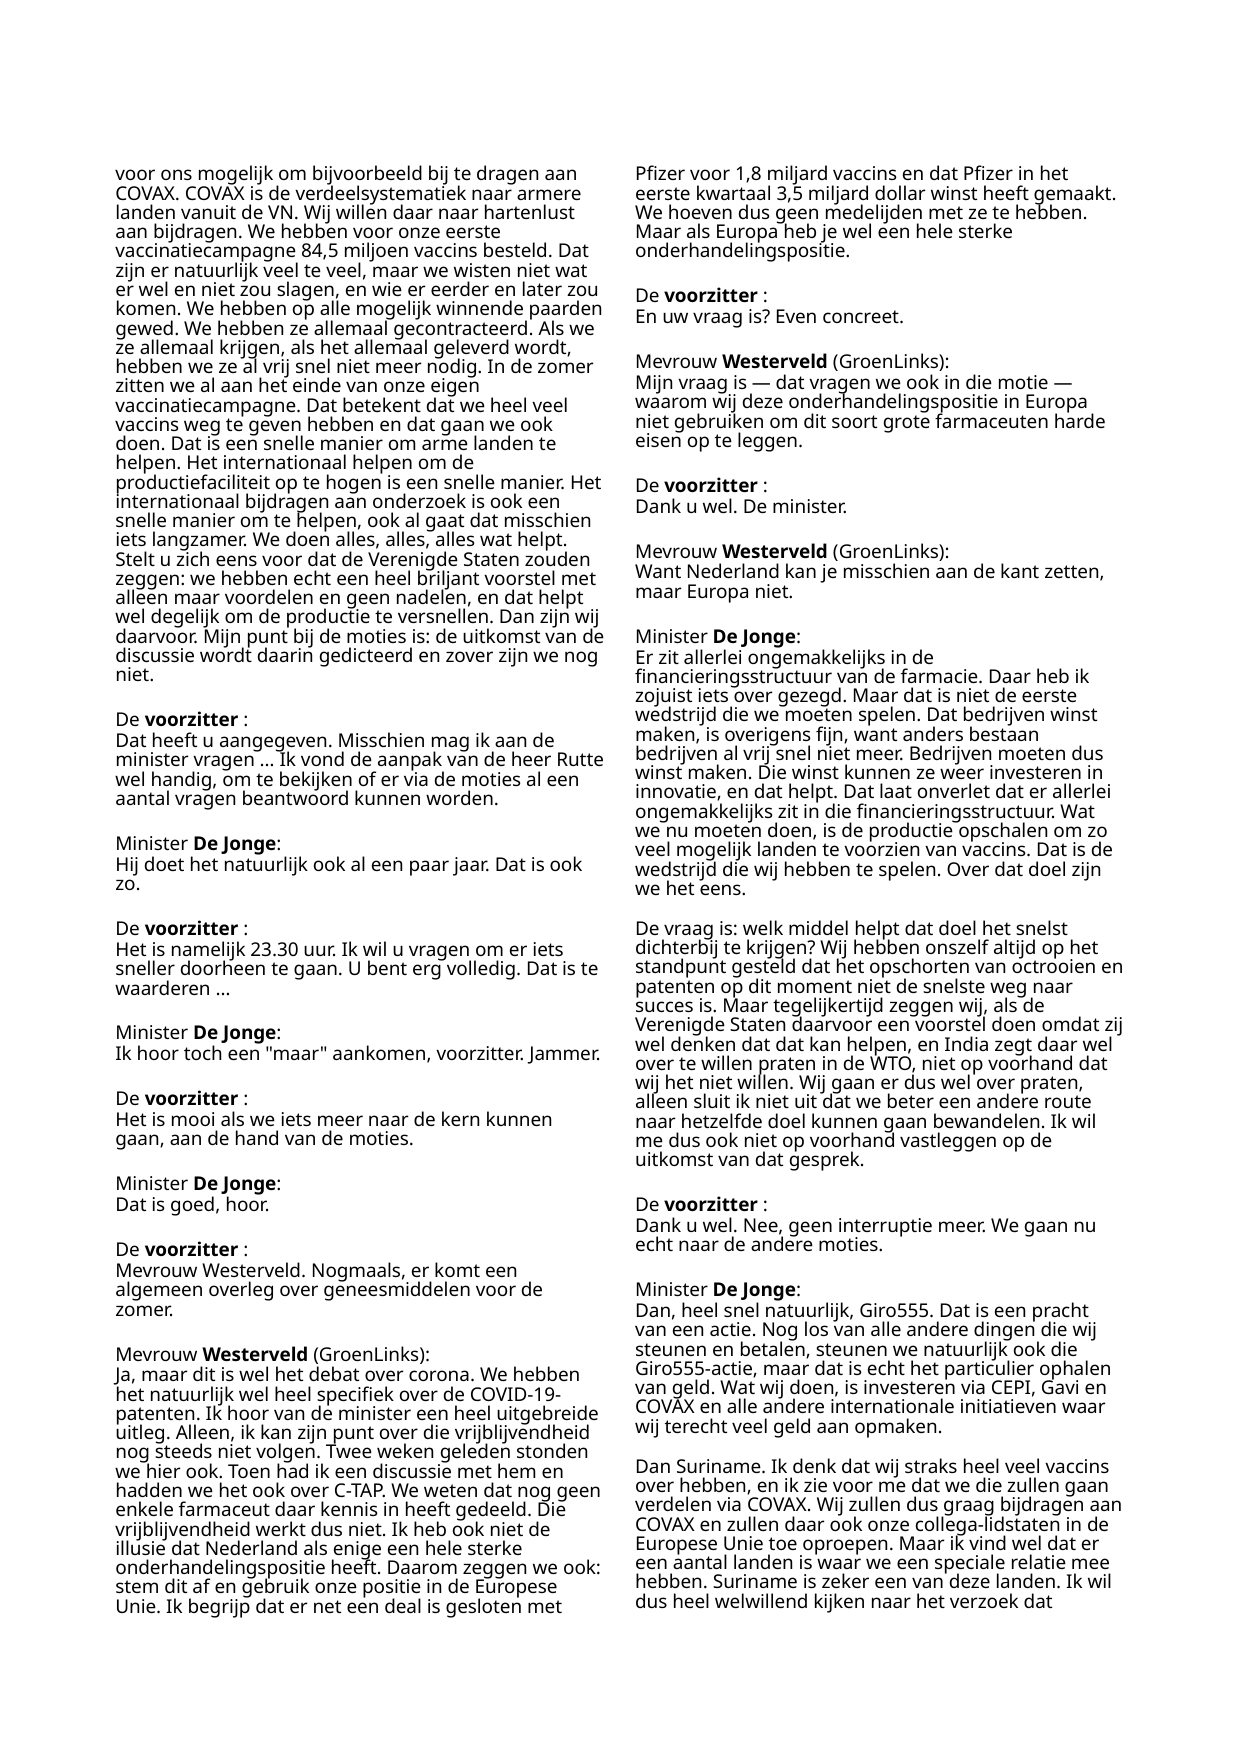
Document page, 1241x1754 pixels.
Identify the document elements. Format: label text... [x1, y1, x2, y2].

text Er zit allerlei ongemakkelijks in de financieringsstructuur van de farmacie. Daar heb ik zojuist iets over gezegd. Maar dat is niet de eerste wedstrijd die we moeten spelen. Dat bedrijven winst maken, is overigens fijn, want anders bestaan bedrijven al vrij snel niet meer. Bedrijven moeten dus winst maken. Die winst kunnen ze weer investeren in innovatie, en dat helpt. Dat laat onverlet dat er allerlei ongemakkelijks zit in die financieringsstructuur. Wat we nu moeten doen, is de productie opschalen om zo veel mogelijk landen te voorzien van vaccins. Dat is de wedstrijd die wij hebben te spelen. Over dat doel zijn we het eens. [635, 649, 1125, 899]
text Dan Suriname. Ik denk dat wij straks heel veel vaccins over hebben, en ik zie voor me dat we die zullen gaan verdelen via COVAX. Wij zullen dus graag bijdragen aan COVAX en zullen daar ook onze collega-lidstaten in de Europese Unie toe oproepen. Maar ik vind wel dat er een aantal landen is waar we een speciale relatie mee hebben. Suriname is zeker een van deze landen. Ik wil dus heel welwillend kijken naar het verzoek dat [635, 1458, 1125, 1612]
text Minister De Jonge: [115, 830, 605, 856]
text En uw vraag is? Even concreet. [635, 308, 1125, 327]
text Het is mooi als we iets meer naar de kern kunnen gaan, aan de hand van de moties. [115, 1111, 605, 1150]
text De voorzitter : [115, 915, 605, 941]
text De voorzitter : [115, 1236, 605, 1262]
text Mevrouw Westerveld (GroenLinks): [115, 1341, 605, 1366]
text Dat is goed, hoor. [115, 1196, 605, 1216]
text De voorzitter : [115, 1085, 605, 1111]
text Dank u wel. Nee, geen interruptie meer. We gaan nu echt naar de andere moties. [635, 1217, 1125, 1256]
text Minister De Jonge: [115, 1171, 605, 1196]
text Dan, heel snel natuurlijk, Giro555. Dat is een pracht van een actie. Nog los van alle andere dingen die wij steunen en betalen, steunen we natuurlijk ook die Giro555-actie, maar dat is echt het particulier ophalen van geld. Wat wij doen, is investeren via CEPI, Gavi en COVAX en alle andere internationale initiatieven waar wij terecht veel geld aan opmaken. [635, 1302, 1125, 1437]
text Minister De Jonge: [635, 1276, 1125, 1302]
text De voorzitter : [635, 472, 1125, 498]
text Dat heeft u aangegeven. Misschien mag ik aan de minister vragen … Ik vond de aanpak van de heer Rutte wel handig, om te bekijken of er via de moties al een aantal vragen beantwoord kunnen worden. [115, 732, 605, 809]
text Mevrouw Westerveld (GroenLinks): [635, 348, 1125, 374]
text Minister De Jonge: [635, 623, 1125, 649]
text Mevrouw Westerveld. Nogmaals, er komt een algemeen overleg over geneesmiddelen voor de zomer. [115, 1262, 605, 1320]
text De voorzitter : [115, 706, 605, 732]
text Ja, maar dit is wel het debat over corona. We hebben het natuurlijk wel heel specifiek over de COVID-19-patenten. Ik hoor van de minister een heel uitgebreide uitleg. Alleen, ik kan zijn punt over die vrijblijvendheid nog steeds niet volgen. Twee weken geleden stonden we hier ook. Toen had ik een discussie met hem en hadden we het ook over C-TAP. We weten dat nog geen enkele farmaceut daar kennis in heeft gedeeld. Die vrijblijvendheid werkt dus niet. Ik heb ook niet de illusie dat Nederland als enige een hele sterke onderhandelingspositie heeft. Daarom zeggen we ook: stem dit af en gebruik onze positie in de Europese Unie. Ik begrijp dat er net een deal is gesloten met [115, 1366, 605, 1617]
text Hij doet het natuurlijk ook al een paar jaar. Dat is ook zo. [115, 856, 605, 894]
text De voorzitter : [635, 282, 1125, 308]
text Dank u wel. De minister. [635, 498, 1125, 517]
text Pfizer voor 1,8 miljard vaccins en dat Pfizer in het eerste kwartaal 3,5 miljard dollar winst heeft gemaakt. We hoeven dus geen medelijden met ze te hebben. Maar als Europa heb je wel een hele sterke onderhandelingspositie. [635, 165, 1125, 262]
text De voorzitter : [635, 1191, 1125, 1217]
text Het is namelijk 23.30 uur. Ik wil u vragen om er iets sneller doorheen te gaan. U bent erg volledig. Dat is te waarderen … [115, 941, 605, 999]
text Mijn vraag is — dat vragen we ook in die motie — waarom wij deze onderhandelingspositie in Europa niet gebruiken om dit soort grote farmaceuten harde eisen op te leggen. [635, 374, 1125, 451]
text voor ons mogelijk om bijvoorbeeld bij te dragen aan COVAX. COVAX is de verdeelsystematiek naar armere landen vanuit de VN. Wij willen daar naar hartenlust aan bijdragen. We hebben voor onze eerste vaccinatiecampagne 84,5 miljoen vaccins besteld. Dat zijn er natuurlijk veel te veel, maar we wisten niet wat er wel en niet zou slagen, en wie er eerder en later zou komen. We hebben op alle mogelijk winnende paarden gewed. We hebben ze allemaal gecontracteerd. Als we ze allemaal krijgen, als het allemaal geleverd wordt, hebben we ze al vrij snel niet meer nodig. In de zomer zitten we al aan het einde van onze eigen vaccinatiecampagne. Dat betekent dat we heel veel vaccins weg te geven hebben en dat gaan we ook doen. Dat is een snelle manier om arme landen te helpen. Het internationaal helpen om de productiefaciliteit op te hogen is een snelle manier. Het internationaal bijdragen aan onderzoek is ook een snelle manier om te helpen, ook al gaat dat misschien iets langzamer. We doen alles, alles, alles wat helpt. Stelt u zich eens voor dat de Verenigde Staten zouden zeggen: we hebben echt een heel briljant voorstel met alleen maar voordelen en geen nadelen, en dat helpt wel degelijk om de productie te versnellen. Dan zijn wij daarvoor. Mijn punt bij de moties is: de uitkomst van de discussie wordt daarin gedicteerd en zover zijn we nog niet. [115, 165, 605, 686]
text Ik hoor toch een "maar" aankomen, voorzitter. Jammer. [115, 1045, 605, 1064]
text Minister De Jonge: [115, 1019, 605, 1045]
text De vraag is: welk middel helpt dat doel het snelst dichterbij te krijgen? Wij hebben onszelf altijd op het standpunt gesteld dat het opschorten van octrooien en patenten op dit moment niet de snelste weg naar succes is. Maar tegelijkertijd zeggen wij, als de Verenigde Staten daarvoor een voorstel doen omdat zij wel denken dat dat kan helpen, en India zegt daar wel over te willen praten in de WTO, niet op voorhand dat wij het niet willen. Wij gaan er dus wel over praten, alleen sluit ik niet uit dat we beter een andere route naar hetzelfde doel kunnen gaan bewandelen. Ik wil me dus ook niet op voorhand vastleggen op de uitkomst van dat gesprek. [635, 920, 1125, 1170]
text Want Nederland kan je misschien aan de kant zetten, maar Europa niet. [635, 563, 1125, 602]
text Mevrouw Westerveld (GroenLinks): [635, 538, 1125, 563]
